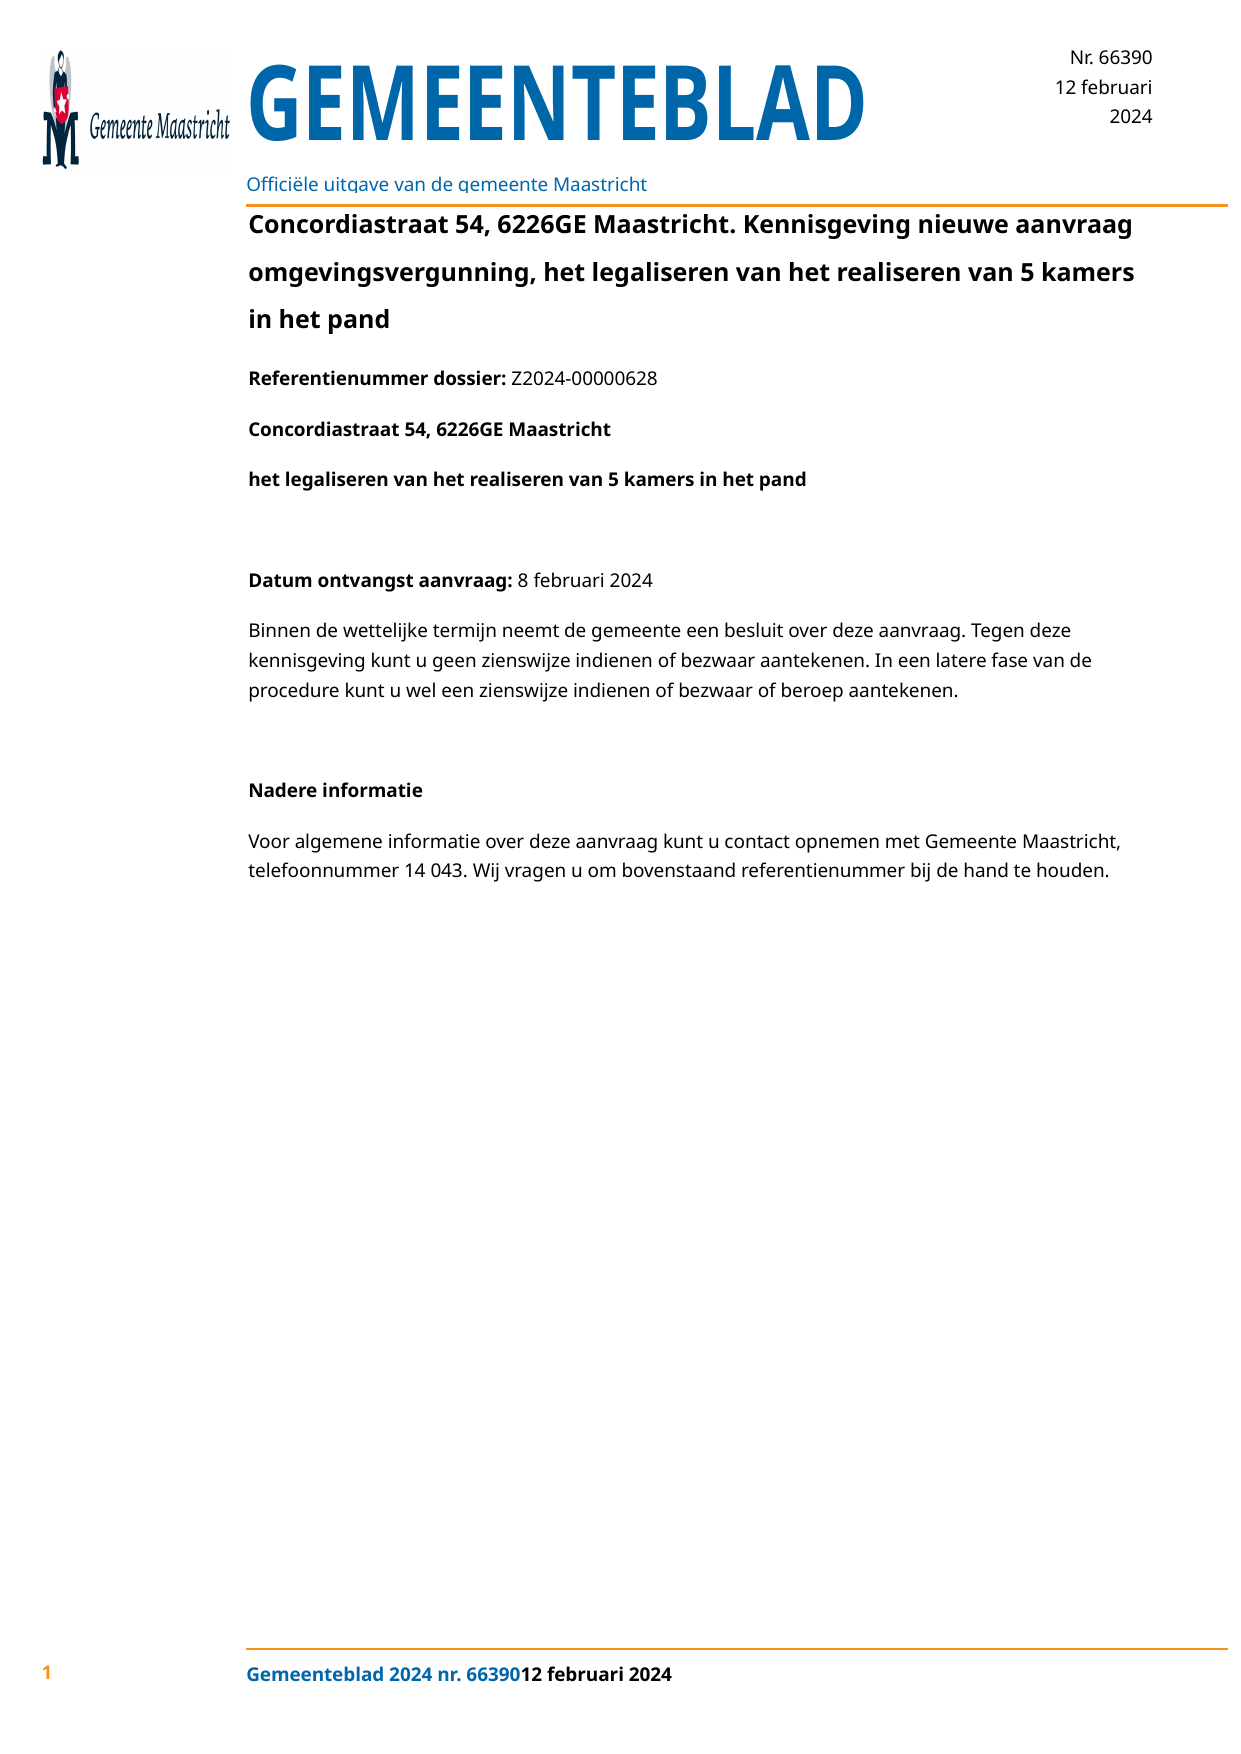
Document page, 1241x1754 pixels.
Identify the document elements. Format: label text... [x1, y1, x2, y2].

text Datum ontvangst aanvraag: 8 februari 2024 [248, 567, 1152, 593]
text Concordiastraat 54, 6226GE Maastricht. Kennisgeving nieuwe aanvraag omgevingsvergunning, het legaliseren van het realiseren van 5 kamers in het pand [248, 207, 1152, 336]
text Concordiastraat 54, 6226GE Maastricht [248, 416, 1152, 442]
text Referentienummer dossier: Z2024-00000628 [248, 366, 1152, 391]
text Binnen de wettelijke termijn neemt de gemeente een besluit over deze aanvraag. Tegen deze kennisgeving kunt u geen zienswijze indienen of bezwaar aantekenen. In een latere fase van de procedure kunt u wel een zienswijze indienen of bezwaar of beroep aantekenen. [248, 618, 1152, 702]
text het legaliseren van het realiseren van 5 kamers in het pand [248, 466, 1152, 492]
text Voor algemene informatie over deze aanvraag kunt u contact opnemen met Gemeente Maastricht, telefoonnummer 14 043. Wij vragen u om bovenstaand referentienummer bij de hand te houden. [248, 828, 1152, 883]
text Nadere informatie [248, 778, 1152, 803]
picture [41, 47, 231, 172]
